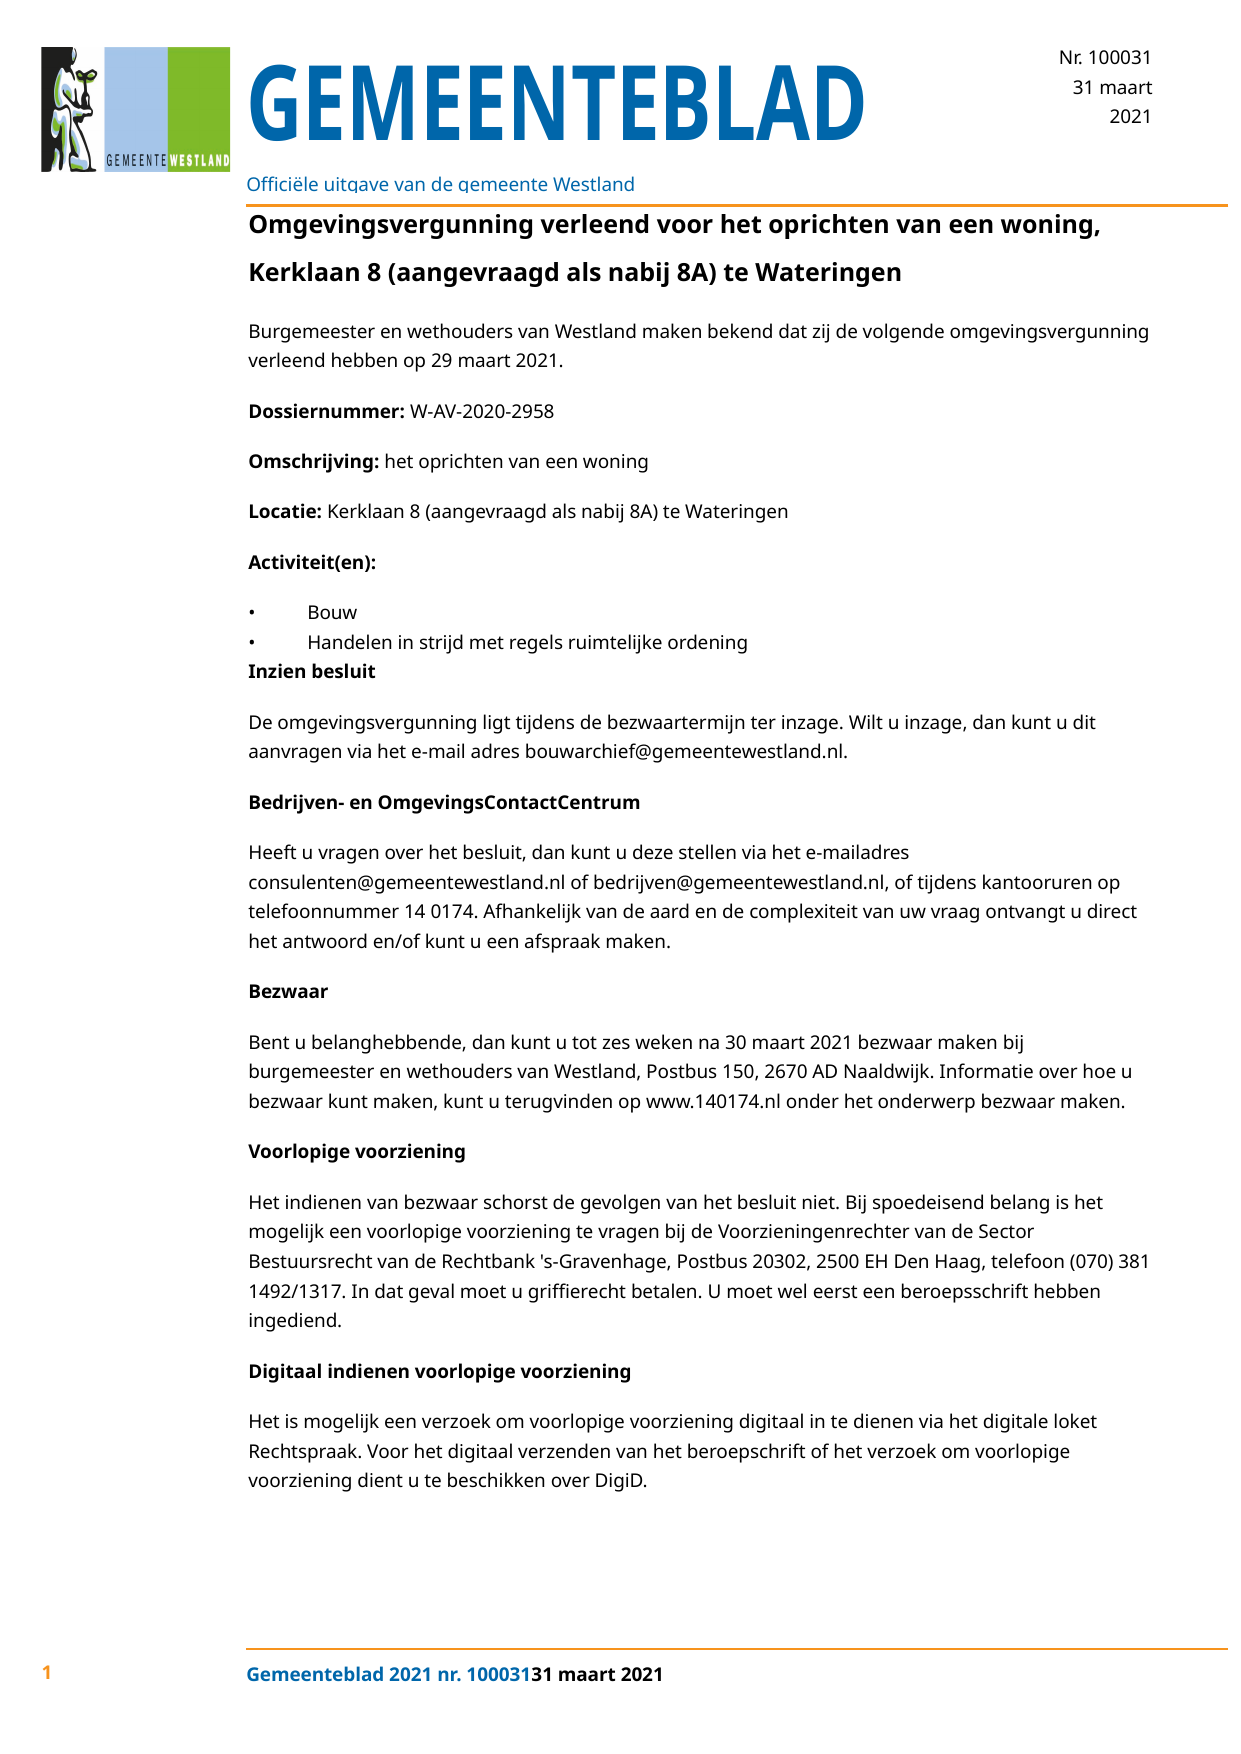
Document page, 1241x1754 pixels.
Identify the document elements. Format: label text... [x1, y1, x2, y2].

list Handelen in strijd met regels ruimtelijke ordening [248, 629, 1152, 655]
picture [41, 47, 231, 172]
text Dossiernummer: W-AV-2020-2958 [248, 398, 1152, 424]
text Bent u belanghebbende, dan kunt u tot zes weken na 30 maart 2021 bezwaar maken bij burgemeester en wethouders van Westland, Postbus 150, 2670 AD Naaldwijk. Informatie over hoe u bezwaar kunt maken, kunt u terugvinden op www.140174.nl onder het onderwerp bezwaar maken. [248, 1029, 1152, 1114]
list Bouw [248, 599, 1152, 625]
text Locatie: Kerklaan 8 (aangevraagd als nabij 8A) te Wateringen [248, 499, 1152, 524]
text Activiteit(en): [248, 549, 1152, 575]
text De omgevingsvergunning ligt tijdens de bezwaartermijn ter inzage. Wilt u inzage, dan kunt u dit aanvragen via het e-mail adres bouwarchief@gemeentewestland.nl. [248, 709, 1152, 764]
text Bezwaar [248, 979, 1152, 1004]
text Omschrijving: het oprichten van een woning [248, 448, 1152, 474]
text Omgevingsvergunning verleend voor het oprichten van een woning, Kerklaan 8 (aangevraagd als nabij 8A) te Wateringen [248, 207, 1152, 288]
text Inzien besluit [248, 659, 1152, 684]
text Burgemeester en wethouders van Westland maken bekend dat zij de volgende omgevingsvergunning verleend hebben op 29 maart 2021. [248, 318, 1152, 373]
text Bedrijven- en OmgevingsContactCentrum [248, 789, 1152, 815]
text Heeft u vragen over het besluit, dan kunt u deze stellen via het e-mailadres consulenten@gemeentewestland.nl of bedrijven@gemeentewestland.nl, of tijdens kantooruren op telefoonnummer 14 0174. Afhankelijk van de aard en de complexiteit van uw vraag ontvangt u direct het antwoord en/of kunt u een afspraak maken. [248, 839, 1152, 954]
text Het is mogelijk een verzoek om voorlopige voorziening digitaal in te dienen via het digitale loket Rechtspraak. Voor het digitaal verzenden van het beroepschrift of het verzoek om voorlopige voorziening dient u te beschikken over DigiD. [248, 1408, 1152, 1493]
text Het indienen van bezwaar schorst de gevolgen van het besluit niet. Bij spoedeisend belang is het mogelijk een voorlopige voorziening te vragen bij de Voorzieningenrechter van de Sector Bestuursrecht van de Rechtbank 's-Gravenhage, Postbus 20302, 2500 EH Den Haag, telefoon (070) 381 1492/1317. In dat geval moet u griffierecht betalen. U moet wel eerst een beroepsschrift hebben ingediend. [248, 1189, 1152, 1333]
text Voorlopige voorziening [248, 1139, 1152, 1164]
text Digitaal indienen voorlopige voorziening [248, 1358, 1152, 1384]
